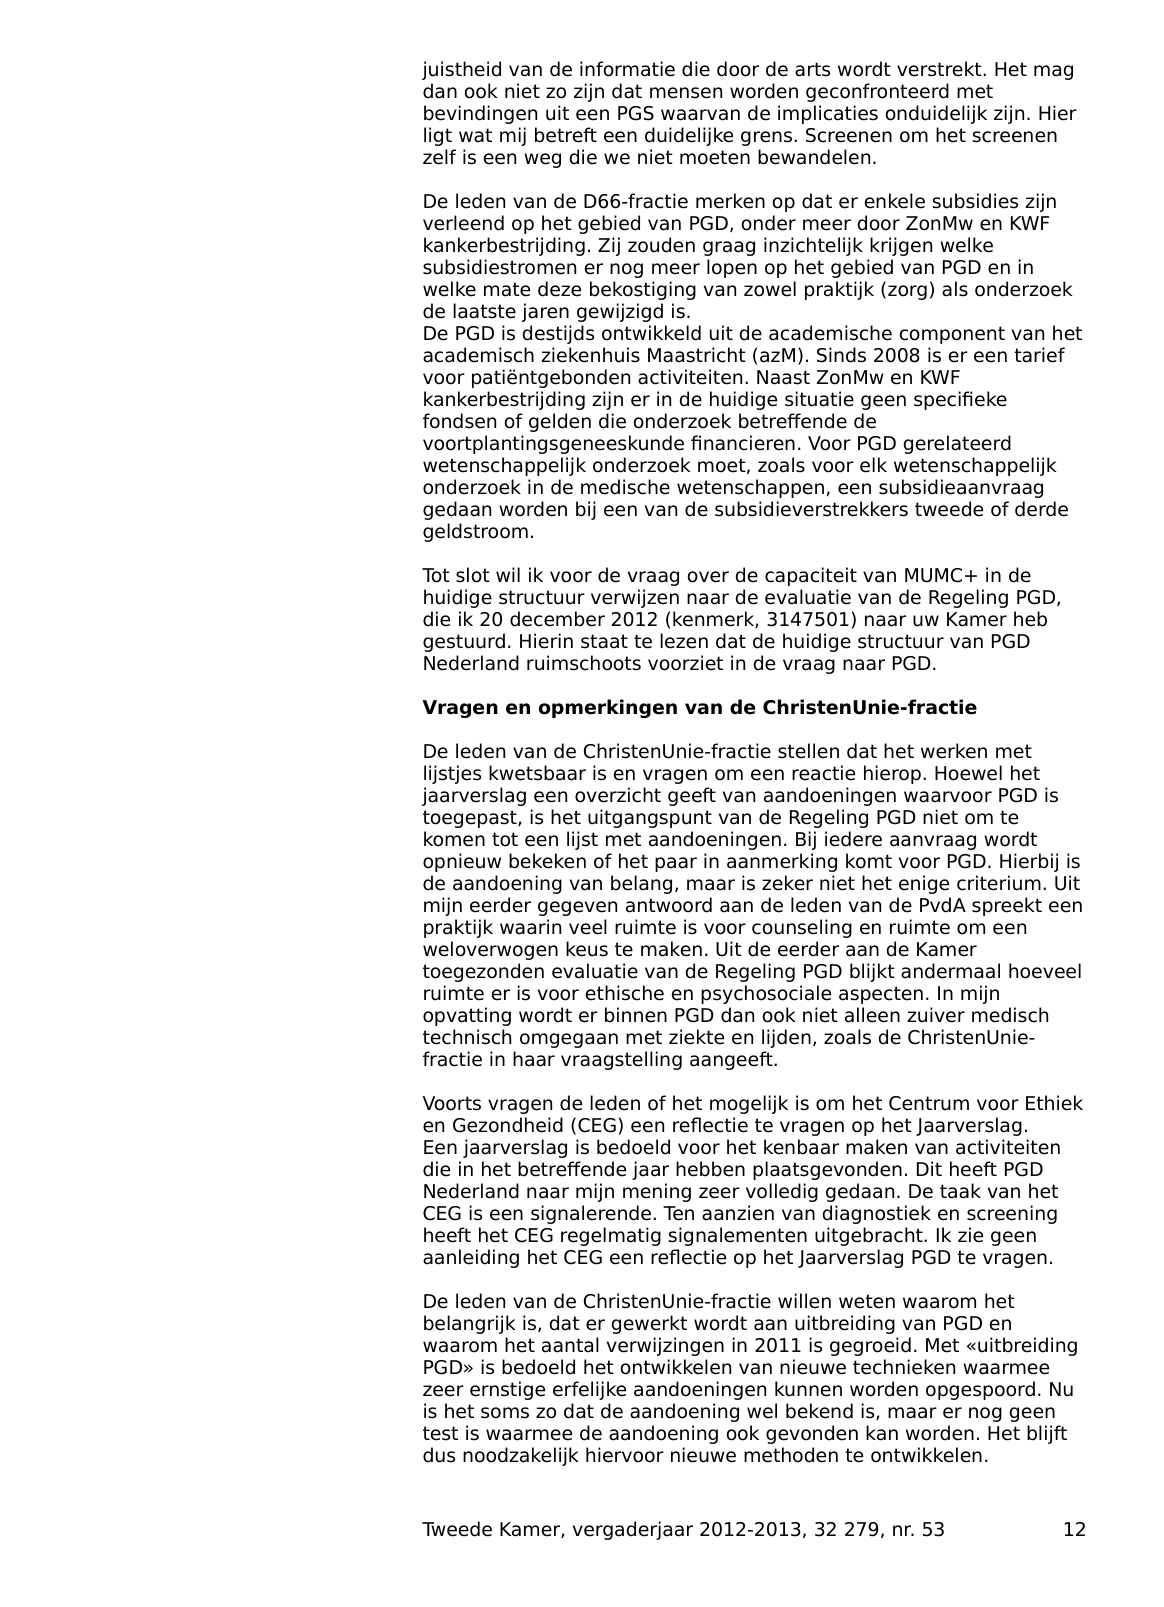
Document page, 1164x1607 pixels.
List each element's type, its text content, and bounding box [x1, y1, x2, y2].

text juistheid van de informatie die door de arts wordt verstrekt. Het mag dan ook niet zo zijn dat mensen worden geconfronteerd met bevindingen uit een PGS waarvan de implicaties onduidelijk zijn. Hier ligt wat mij betreft een duidelijke grens. Screenen om het screenen zelf is een weg die we niet moeten bewandelen. [422, 59, 1087, 169]
text Tot slot wil ik voor de vraag over de capaciteit van MUMC+ in de huidige structuur verwijzen naar de evaluatie van de Regeling PGD, die ik 20 december 2012 (kenmerk, 3147501) naar uw Kamer heb gestuurd. Hierin staat te lezen dat de huidige structuur van PGD Nederland ruimschoots voorziet in de vraag naar PGD. [422, 565, 1087, 675]
text Voorts vragen de leden of het mogelijk is om het Centrum voor Ethiek en Gezondheid (CEG) een reflectie te vragen op het Jaarverslag. [422, 1093, 1087, 1137]
text De leden van de D66-fractie merken op dat er enkele subsidies zijn verleend op het gebied van PGD, onder meer door ZonMw en KWF kankerbestrijding. Zij zouden graag inzichtelijk krijgen welke subsidiestromen er nog meer lopen op het gebied van PGD en in welke mate deze bekostiging van zowel praktijk (zorg) als onderzoek de laatste jaren gewijzigd is. [422, 191, 1087, 323]
text De leden van de ChristenUnie-fractie willen weten waarom het belangrijk is, dat er gewerkt wordt aan uitbreiding van PGD en waarom het aantal verwijzingen in 2011 is gegroeid. Met «uitbreiding PGD» is bedoeld het ontwikkelen van nieuwe technieken waarmee zeer ernstige erfelijke aandoeningen kunnen worden opgespoord. Nu is het soms zo dat de aandoening wel bekend is, maar er nog geen test is waarmee de aandoening ook gevonden kan worden. Het blijft dus noodzakelijk hiervoor nieuwe methoden te ontwikkelen. [422, 1291, 1087, 1467]
text Een jaarverslag is bedoeld voor het kenbaar maken van activiteiten die in het betreffende jaar hebben plaatsgevonden. Dit heeft PGD Nederland naar mijn mening zeer volledig gedaan. De taak van het CEG is een signalerende. Ten aanzien van diagnostiek en screening heeft het CEG regelmatig signalementen uitgebracht. Ik zie geen aanleiding het CEG een reflectie op het Jaarverslag PGD te vragen. [422, 1137, 1087, 1269]
text De leden van de ChristenUnie-fractie stellen dat het werken met lijstjes kwetsbaar is en vragen om een reactie hierop. Hoewel het jaarverslag een overzicht geeft van aandoeningen waarvoor PGD is toegepast, is het uitgangspunt van de Regeling PGD niet om te komen tot een lijst met aandoeningen. Bij iedere aanvraag wordt opnieuw bekeken of het paar in aanmerking komt voor PGD. Hierbij is de aandoening van belang, maar is zeker niet het enige criterium. Uit mijn eerder gegeven antwoord aan de leden van de PvdA spreekt een praktijk waarin veel ruimte is voor counseling en ruimte om een weloverwogen keus te maken. Uit de eerder aan de Kamer toegezonden evaluatie van de Regeling PGD blijkt andermaal hoeveel ruimte er is voor ethische en psychosociale aspecten. In mijn opvatting wordt er binnen PGD dan ook niet alleen zuiver medisch technisch omgegaan met ziekte en lijden, zoals de ChristenUnie-fractie in haar vraagstelling aangeeft. [422, 741, 1087, 1071]
subtitle Vragen en opmerkingen van de ChristenUnie-fractie [422, 697, 1087, 719]
text De PGD is destijds ontwikkeld uit de academische component van het academisch ziekenhuis Maastricht (azM). Sinds 2008 is er een tarief voor patiëntgebonden activiteiten. Naast ZonMw en KWF kankerbestrijding zijn er in de huidige situatie geen specifieke fondsen of gelden die onderzoek betreffende de voortplantingsgeneeskunde financieren. Voor PGD gerelateerd wetenschappelijk onderzoek moet, zoals voor elk wetenschappelijk onderzoek in de medische wetenschappen, een subsidieaanvraag gedaan worden bij een van de subsidieverstrekkers tweede of derde geldstroom. [422, 323, 1087, 543]
